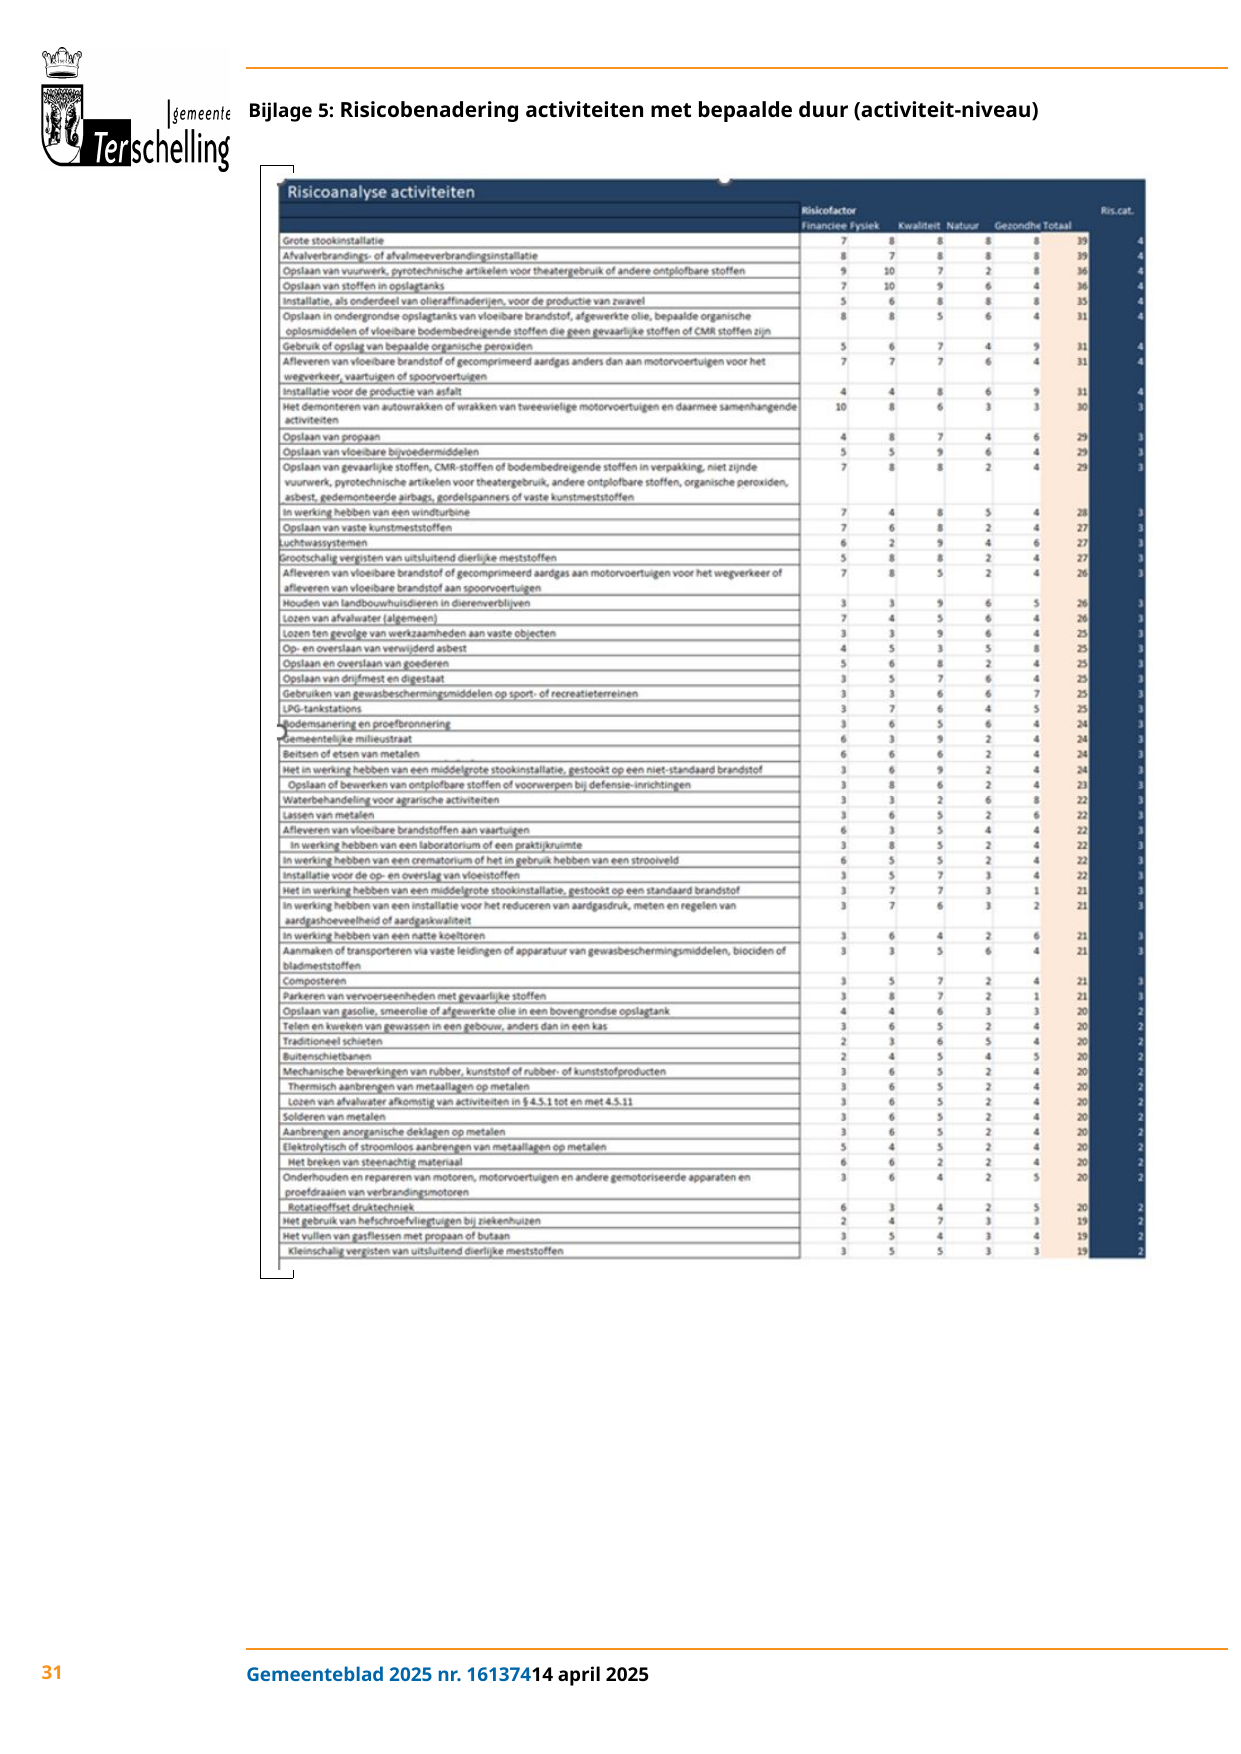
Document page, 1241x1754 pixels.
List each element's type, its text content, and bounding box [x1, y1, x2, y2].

text Bijlage 5: Risicobenadering activiteiten met bepaalde duur (activiteit-niveau) [248, 95, 1152, 123]
picture [268, 173, 1155, 1270]
picture [41, 47, 231, 172]
